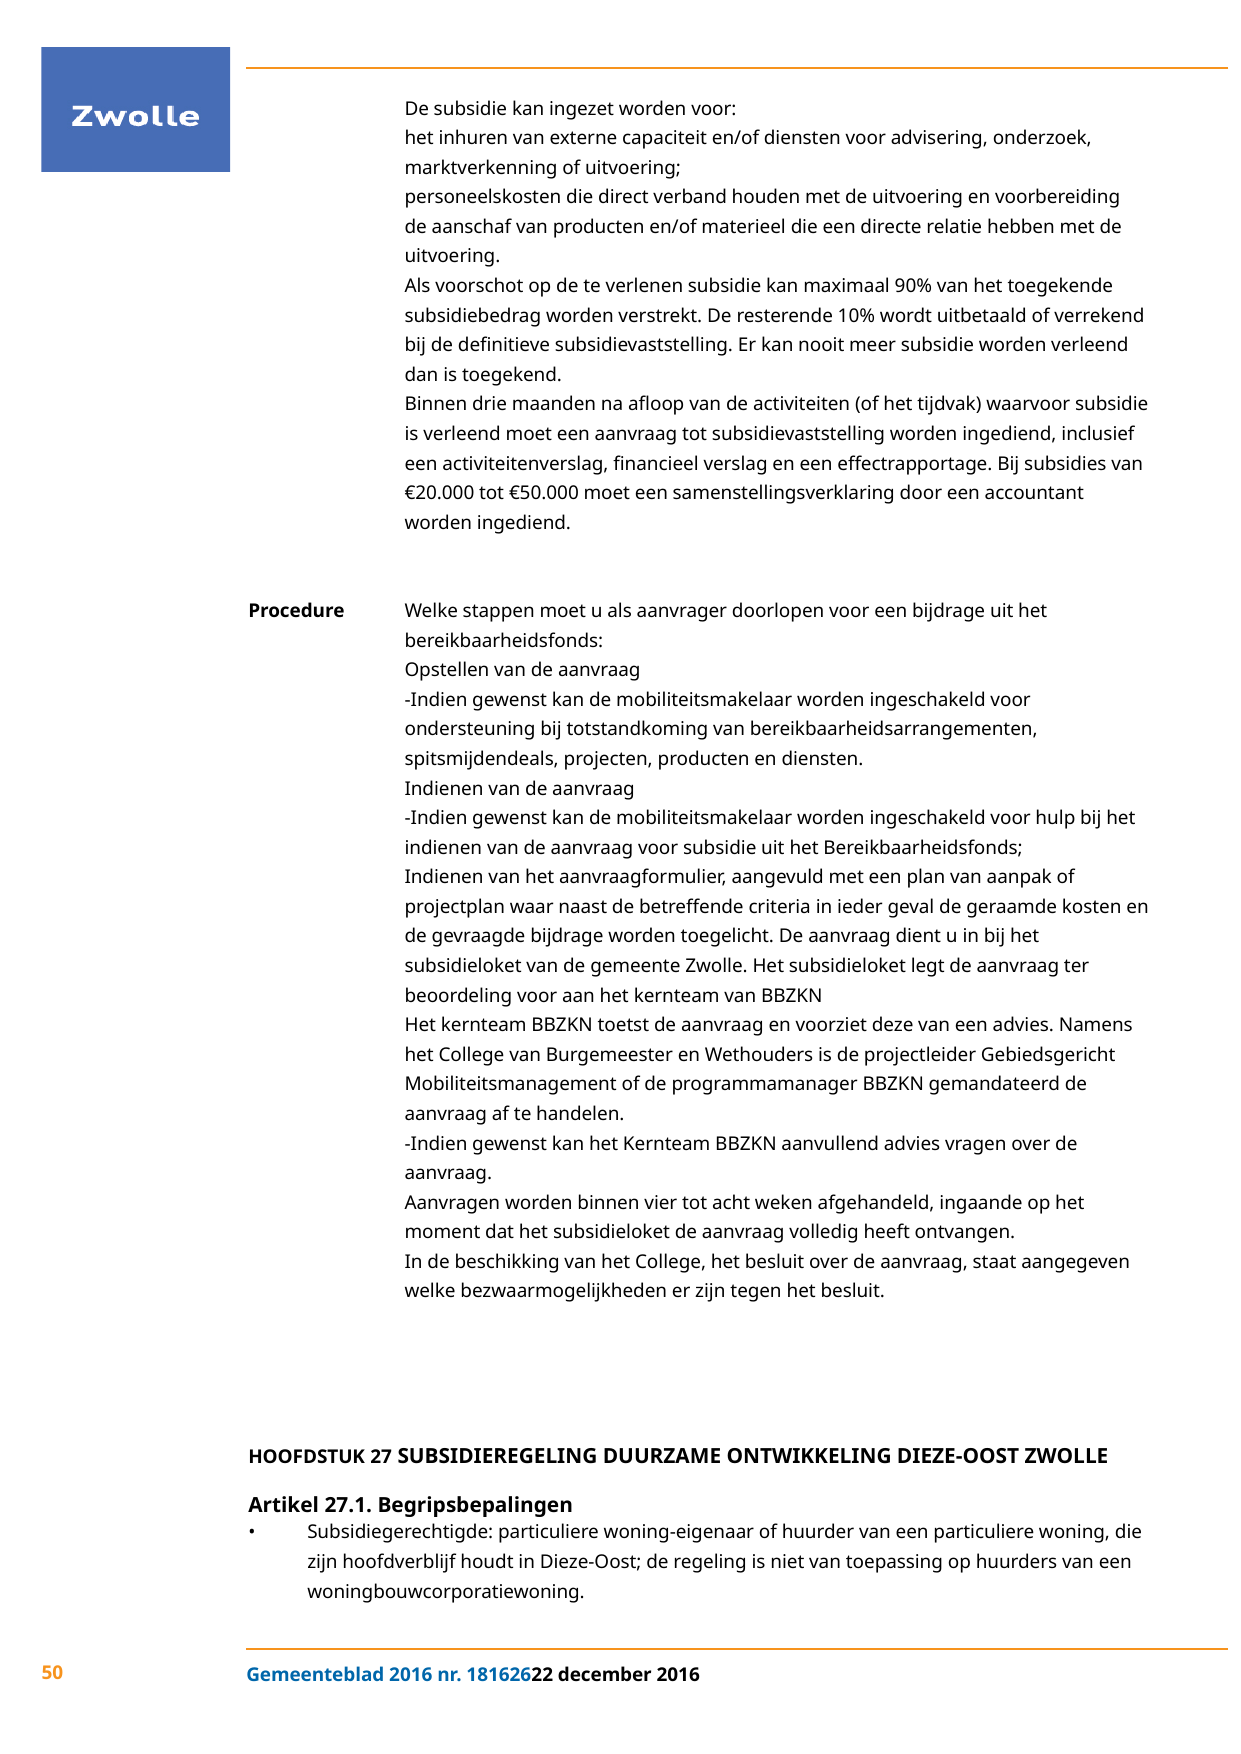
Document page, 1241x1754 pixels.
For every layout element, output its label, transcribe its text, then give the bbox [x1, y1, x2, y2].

table_header Welke stappen moet u als aanvrager doorlopen voor een bijdrage uit het bereikbaarheidsfonds: Opstellen van de aanvraag -Indien gewenst kan de mobiliteitsmakelaar worden ingeschakeld voor ondersteuning bij totstandkoming van bereikbaarheidsarrangementen, spitsmijdendeals, projecten, producten en diensten. Indienen van de aanvraag -Indien gewenst kan de mobiliteitsmakelaar worden ingeschakeld voor hulp bij het indienen van de aanvraag voor subsidie uit het Bereikbaarheidsfonds; Indienen van het aanvraagformulier, aangevuld met een plan van aanpak of projectplan waar naast de betreffende criteria in ieder geval de geraamde kosten en de gevraagde bijdrage worden toegelicht. De aanvraag dient u in bij het subsidieloket van de gemeente Zwolle. Het subsidieloket legt de aanvraag ter beoordeling voor aan het kernteam van BBZKN Het kernteam BBZKN toetst de aanvraag en voorziet deze van een advies. Namens het College van Burgemeester en Wethouders is de projectleider Gebiedsgericht Mobiliteitsmanagement of de programmamanager BBZKN gemandateerd de aanvraag af te handelen. -Indien gewenst kan het Kernteam BBZKN aanvullend advies vragen over de aanvraag. Aanvragen worden binnen vier tot acht weken afgehandeld, ingaande op het moment dat het subsidieloket de aanvraag volledig heeft ontvangen. In de beschikking van het College, het besluit over de aanvraag, staat aangegeven welke bezwaarmogelijkheden er zijn tegen het besluit. [404, 597, 1152, 1333]
text Artikel 27.1. Begripsbepalingen [248, 1490, 1152, 1519]
table_header Procedure [248, 597, 404, 1333]
picture [41, 47, 231, 172]
list Subsidiegerechtigde: particuliere woning-eigenaar of huurder van een particuliere woning, die zijn hoofdverblijf houdt in Dieze-Oost; de regeling is niet van toepassing op huurders van een woningbouwcorporatiewoning. [248, 1519, 1152, 1603]
table_header [248, 95, 404, 564]
table_header De subsidie kan ingezet worden voor: het inhuren van externe capaciteit en/of diensten voor advisering, onderzoek, marktverkenning of uitvoering; personeelskosten die direct verband houden met de uitvoering en voorbereiding de aanschaf van producten en/of materieel die een directe relatie hebben met de uitvoering. Als voorschot op de te verlenen subsidie kan maximaal 90% van het toegekende subsidiebedrag worden verstrekt. De resterende 10% wordt uitbetaald of verrekend bij de definitieve subsidievaststelling. Er kan nooit meer subsidie worden verleend dan is toegekend. Binnen drie maanden na afloop van de activiteiten (of het tijdvak) waarvoor subsidie is verleend moet een aanvraag tot subsidievaststelling worden ingediend, inclusief een activiteitenverslag, financieel verslag en een effectrapportage. Bij subsidies van €20.000 tot €50.000 moet een samenstellingsverklaring door een accountant worden ingediend. [404, 95, 1152, 564]
text HOOFDSTUK 27 SUBSIDIEREGELING DUURZAME ONTWIKKELING DIEZE-OOST ZWOLLE [248, 1441, 1152, 1469]
